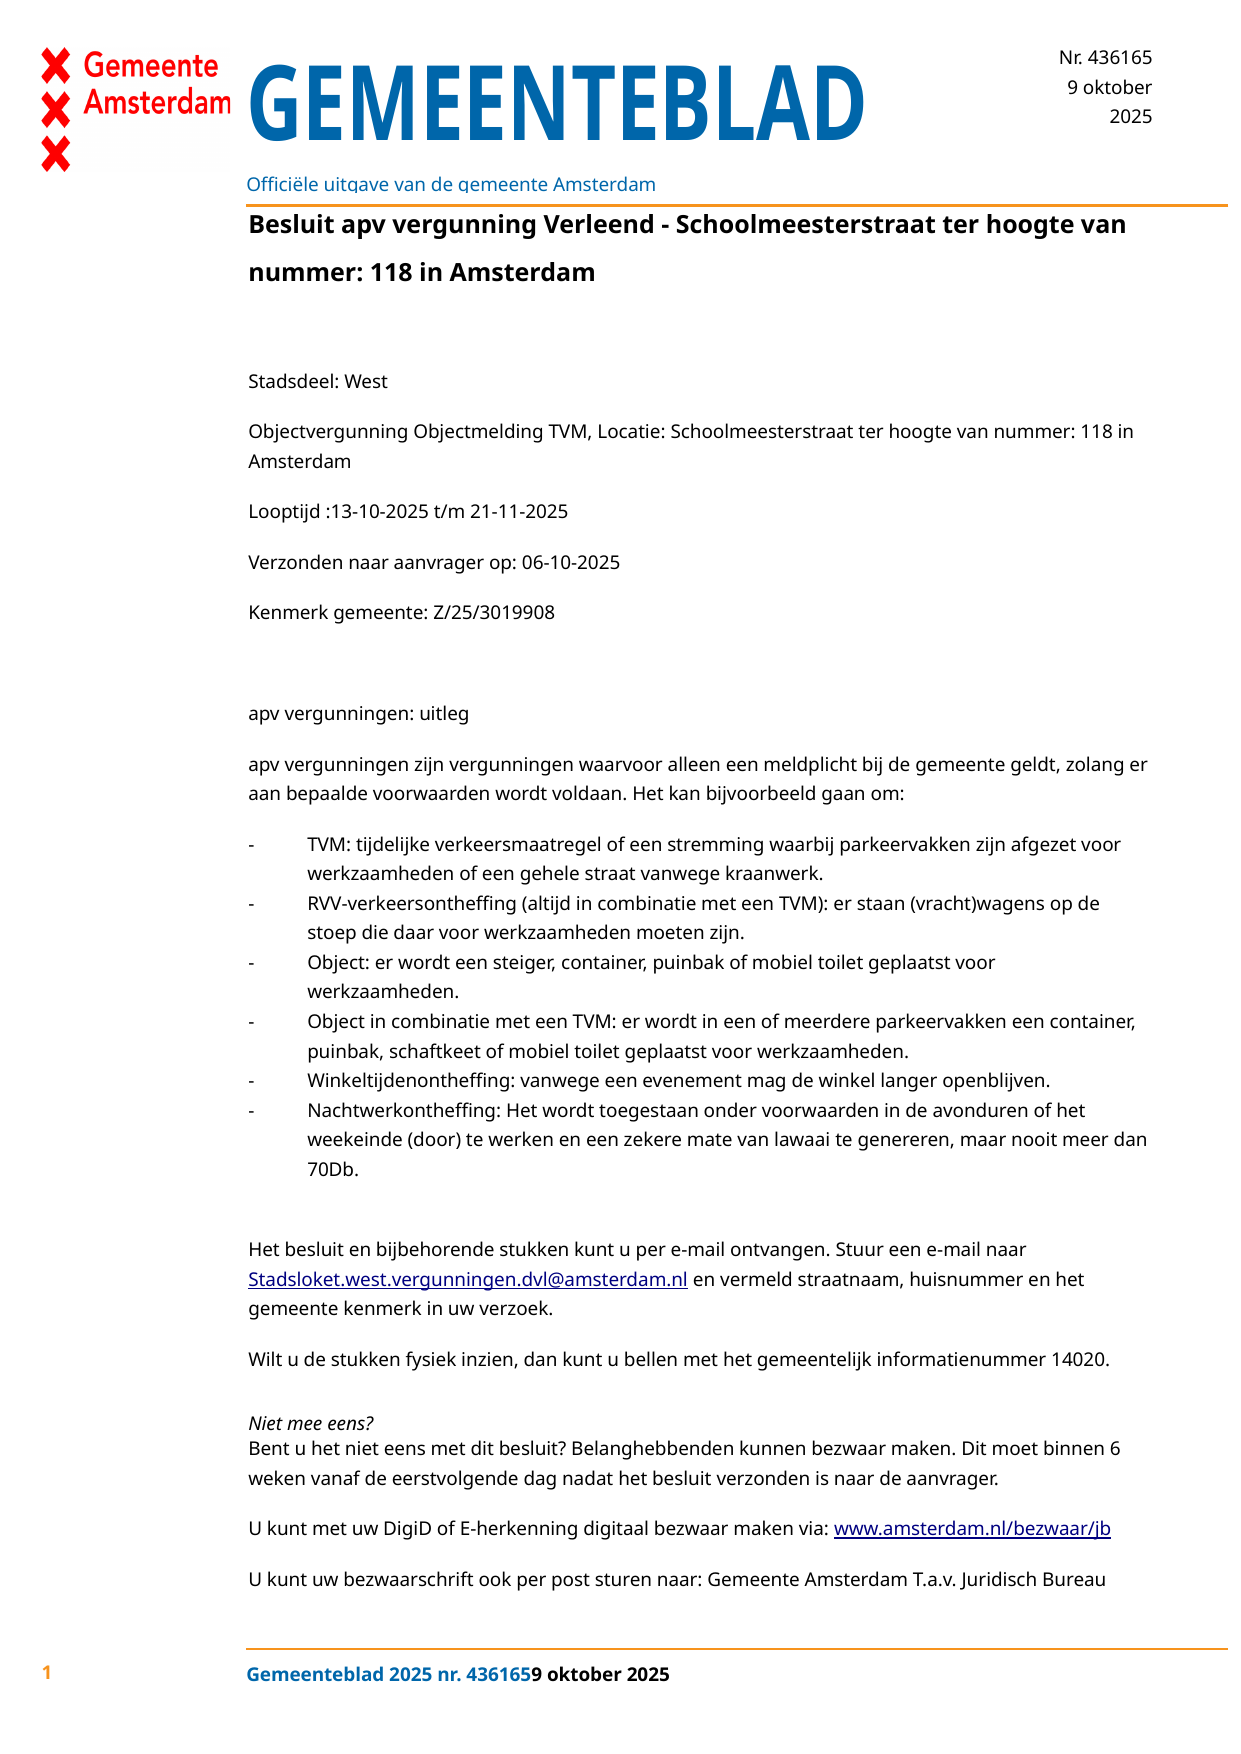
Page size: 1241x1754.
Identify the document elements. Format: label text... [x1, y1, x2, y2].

text U kunt uw bezwaarschrift ook per post sturen naar: Gemeente Amsterdam T.a.v. Juridisch Bureau [248, 1566, 1152, 1592]
list RVV-verkeersontheffing (altijd in combinatie met een TVM): er staan (vracht)wagens op de stoep die daar voor werkzaamheden moeten zijn. [248, 890, 1152, 945]
text U kunt met uw DigiD of E-herkenning digitaal bezwaar maken via: www.amsterdam.nl/bezwaar/jb [248, 1516, 1152, 1541]
text apv vergunningen zijn vergunningen waarvoor alleen een meldplicht bij de gemeente geldt, zolang er aan bepaalde voorwaarden wordt voldaan. Het kan bijvoorbeeld gaan om: [248, 751, 1152, 806]
text Looptijd :13-10-2025 t/m 21-11-2025 [248, 499, 1152, 524]
list Nachtwerkontheffing: Het wordt toegestaan onder voorwaarden in de avonduren of het weekeinde (door) te werken en een zekere mate van lawaai te genereren, maar nooit meer dan 70Db. [248, 1097, 1152, 1182]
text Kenmerk gemeente: Z/25/3019908 [248, 599, 1152, 625]
text Verzonden naar aanvrager op: 06-10-2025 [248, 549, 1152, 575]
list Object: er wordt een steiger, container, puinbak of mobiel toilet geplaatst voor werkzaamheden. [248, 949, 1152, 1004]
text Stadsdeel: West [248, 368, 1152, 394]
list Object in combinatie met een TVM: er wordt in een of meerdere parkeervakken een container, puinbak, schaftkeet of mobiel toilet geplaatst voor werkzaamheden. [248, 1008, 1152, 1064]
text Niet mee eens? [248, 1410, 1152, 1436]
list Winkeltijdenontheffing: vanwege een evenement mag de winkel langer openblijven. [248, 1067, 1152, 1093]
text Het besluit en bijbehorende stukken kunt u per e-mail ontvangen. Stuur een e-mail naar Stadsloket.west.vergunningen.dvl@amsterdam.nl en vermeld straatnaam, huisnummer en het gemeente kenmerk in uw verzoek. [248, 1236, 1152, 1321]
text apv vergunningen: uitleg [248, 700, 1152, 726]
picture [41, 47, 231, 172]
text Objectvergunning Objectmelding TVM, Locatie: Schoolmeesterstraat ter hoogte van nummer: 118 in Amsterdam [248, 419, 1152, 474]
text Besluit apv vergunning Verleend - Schoolmeesterstraat ter hoogte van nummer: 118 in Amsterdam [248, 207, 1152, 288]
text Bent u het niet eens met dit besluit? Belanghebbenden kunnen bezwaar maken. Dit moet binnen 6 weken vanaf de eerstvolgende dag nadat het besluit verzonden is naar de aanvrager. [248, 1436, 1152, 1491]
list TVM: tijdelijke verkeersmaatregel of een stremming waarbij parkeervakken zijn afgezet voor werkzaamheden of een gehele straat vanwege kraanwerk. [248, 831, 1152, 886]
text Wilt u de stukken fysiek inzien, dan kunt u bellen met het gemeentelijk informatienummer 14020. [248, 1346, 1152, 1372]
